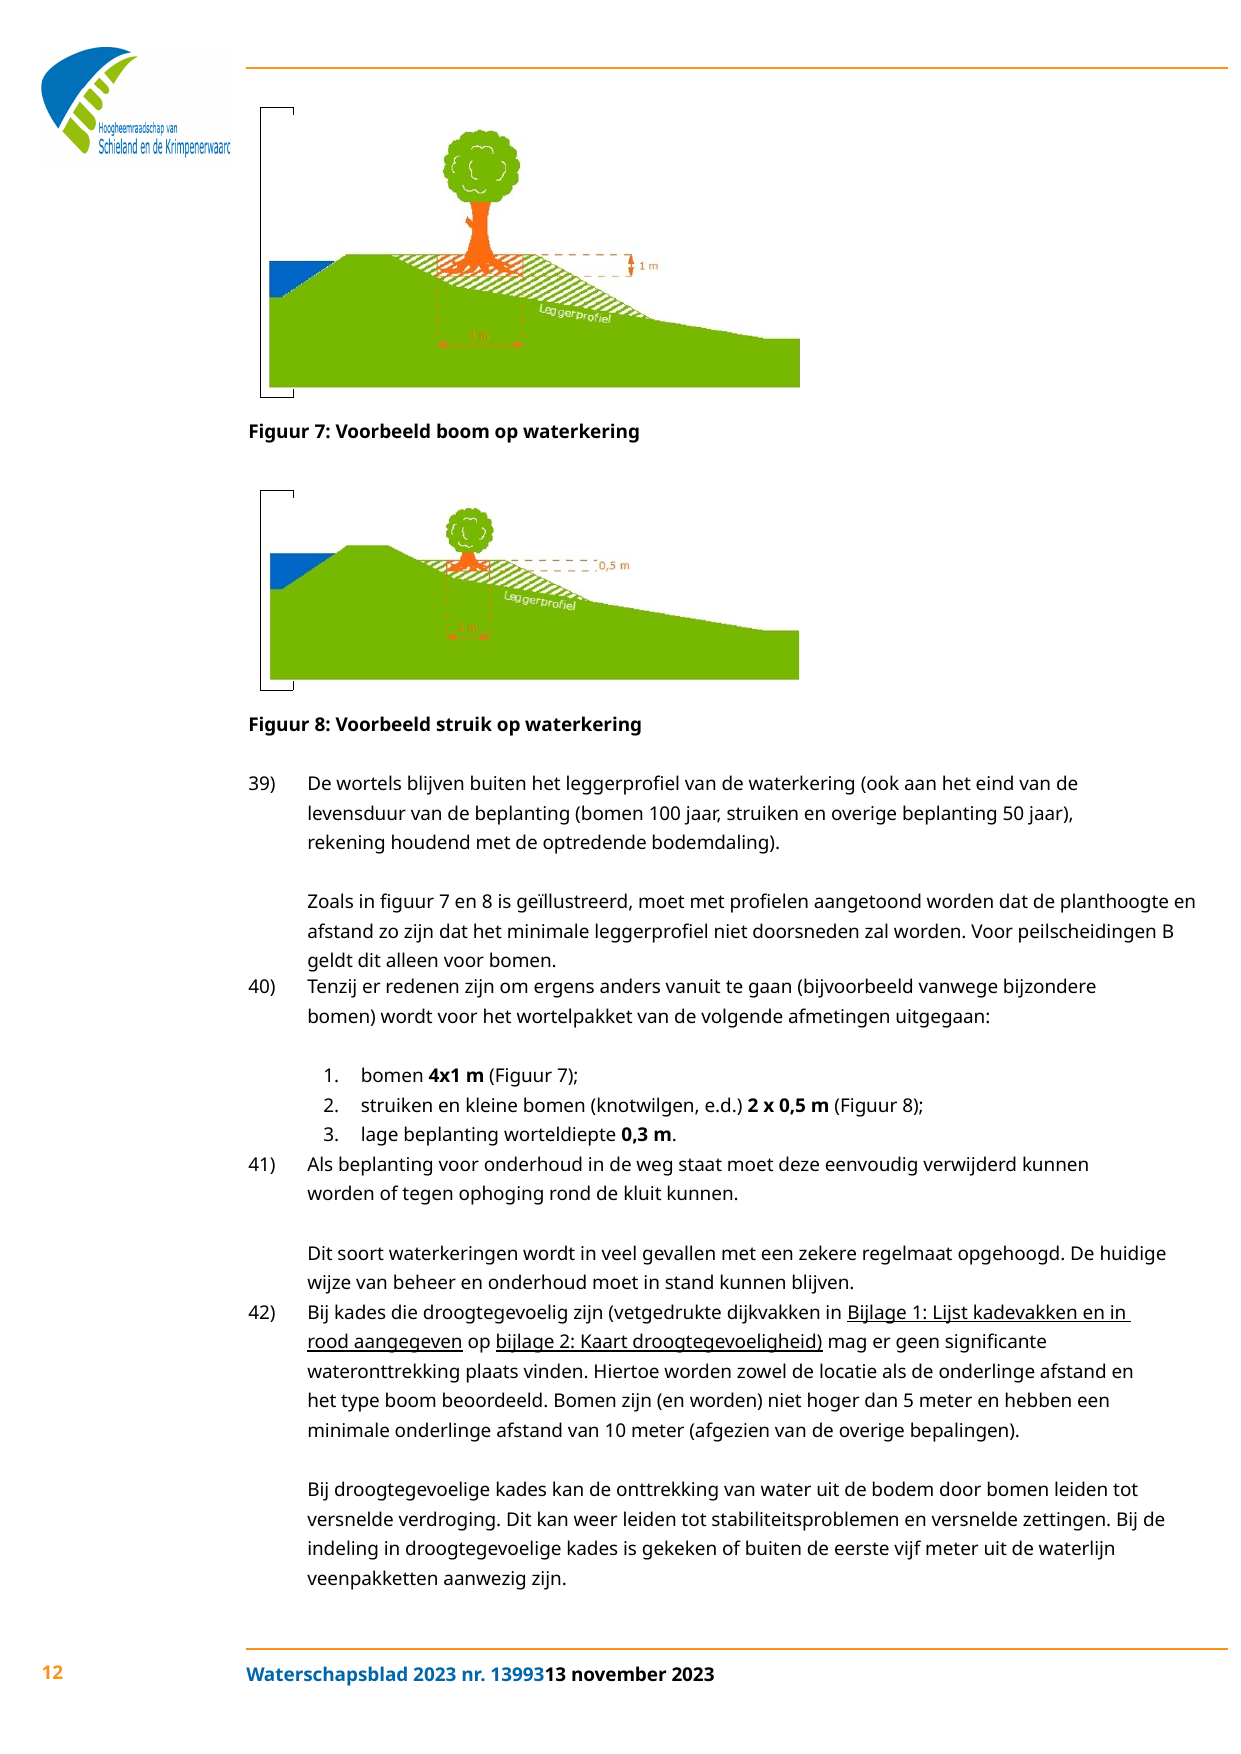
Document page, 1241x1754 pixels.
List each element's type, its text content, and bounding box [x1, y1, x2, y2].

list Tenzij er redenen zijn om ergens anders vanuit te gaan (bijvoorbeeld vanwege bijzondere bomen) wordt voor het wortelpakket van de volgende afmetingen uitgegaan: [248, 973, 1152, 1029]
list De wortels blijven buiten het leggerprofiel van de waterkering (ook aan het eind van de levensduur van de beplanting (bomen 100 jaar, struiken en overige beplanting 50 jaar), rekening houdend met de optredende bodemdaling). [248, 770, 1152, 855]
table_header Bij droogtegevoelige kades kan de onttrekking van water uit de bodem door bomen leiden tot versnelde verdroging. Dit kan weer leiden tot stabiliteitsproblemen en versnelde zettingen. Bij de indeling in droogtegevoelige kades is gekeken of buiten de eerste vijf meter uit de waterlijn veenpakketten aanwezig zijn. [307, 1476, 1211, 1591]
list bomen 4x1 m (Figuur 7); [323, 1062, 1152, 1088]
picture [268, 498, 801, 681]
list struiken en kleine bomen (knotwilgen, e.d.) 2 x 0,5 m (Figuur 8); [323, 1092, 1152, 1118]
table_header Zoals in figuur 7 en 8 is geïllustreerd, moet met profielen aangetoond worden dat de planthoogte en afstand zo zijn dat het minimale leggerprofiel niet doorsneden zal worden. Voor peilscheidingen B geldt dit alleen voor bomen. [307, 889, 1211, 973]
table_header Dit soort waterkeringen wordt in veel gevallen met een zekere regelmaat opgehoogd. De huidige wijze van beheer en onderhoud moet in stand kunnen blijven. [307, 1240, 1211, 1295]
list lage beplanting worteldiepte 0,3 m. [323, 1121, 1152, 1147]
text Figuur 7: Voorbeeld boom op waterkering [248, 419, 1152, 444]
text Figuur 8: Voorbeeld struik op waterkering [248, 711, 1152, 737]
picture [268, 115, 801, 389]
picture [41, 47, 231, 172]
list Bij kades die droogtegevoelig zijn (vetgedrukte dijkvakken in Bijlage 1: Lijst kadevakken en in rood aangegeven op bijlage 2: Kaart droogtegevoeligheid) mag er geen significante wateronttrekking plaats vinden. Hiertoe worden zowel de locatie als de onderlinge afstand en het type boom beoordeeld. Bomen zijn (en worden) niet hoger dan 5 meter en hebben een minimale onderlinge afstand van 10 meter (afgezien van de overige bepalingen). [248, 1299, 1152, 1443]
list Als beplanting voor onderhoud in de weg staat moet deze eenvoudig verwijderd kunnen worden of tegen ophoging rond de kluit kunnen. [248, 1151, 1152, 1206]
